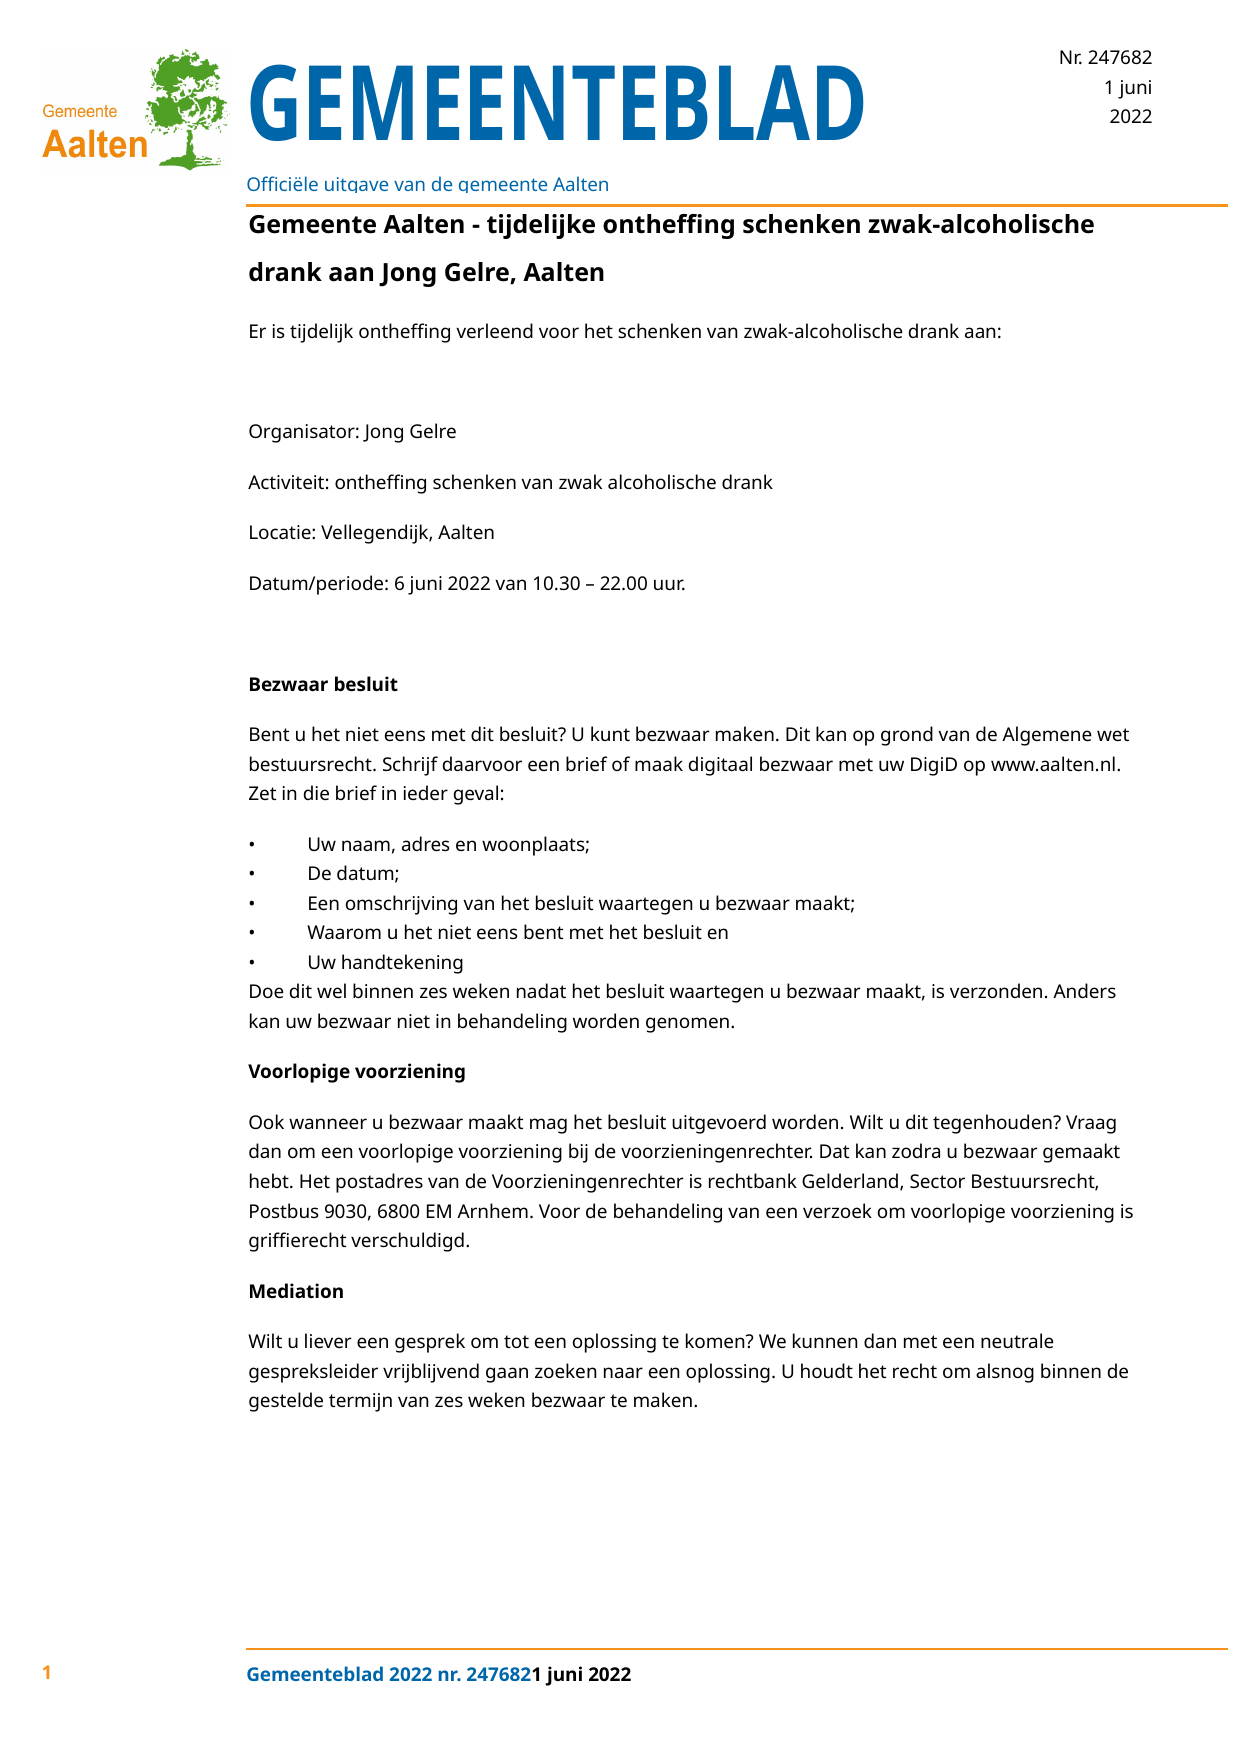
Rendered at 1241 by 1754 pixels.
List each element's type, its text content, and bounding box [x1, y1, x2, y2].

list Uw handtekening [248, 949, 1152, 975]
list Uw naam, adres en woonplaats; [248, 831, 1152, 857]
text Doe dit wel binnen zes weken nadat het besluit waartegen u bezwaar maakt, is verzonden. Anders kan uw bezwaar niet in behandeling worden genomen. [248, 979, 1152, 1034]
text Organisator: Jong Gelre [248, 419, 1152, 444]
text Voorlopige voorziening [248, 1059, 1152, 1084]
list Een omschrijving van het besluit waartegen u bezwaar maakt; [248, 890, 1152, 916]
text Locatie: Vellegendijk, Aalten [248, 519, 1152, 545]
text Activiteit: ontheffing schenken van zwak alcoholische drank [248, 469, 1152, 495]
text Wilt u liever een gesprek om tot een oplossing te komen? We kunnen dan met een neutrale gespreksleider vrijblijvend gaan zoeken naar een oplossing. U houdt het recht om alsnog binnen de gestelde termijn van zes weken bezwaar te maken. [248, 1328, 1152, 1413]
text Bent u het niet eens met dit besluit? U kunt bezwaar maken. Dit kan op grond van de Algemene wet bestuursrecht. Schrijf daarvoor een brief of maak digitaal bezwaar met uw DigiD op www.aalten.nl. Zet in die brief in ieder geval: [248, 721, 1152, 806]
list De datum; [248, 860, 1152, 886]
text Bezwaar besluit [248, 671, 1152, 697]
text Mediation [248, 1278, 1152, 1304]
text Ook wanneer u bezwaar maakt mag het besluit uitgevoerd worden. Wilt u dit tegenhouden? Vraag dan om een voorlopige voorziening bij de voorzieningenrechter. Dat kan zodra u bezwaar gemaakt hebt. Het postadres van de Voorzieningenrechter is rechtbank Gelderland, Sector Bestuursrecht, Postbus 9030, 6800 EM Arnhem. Voor de behandeling van een verzoek om voorlopige voorziening is griffierecht verschuldigd. [248, 1109, 1152, 1253]
picture [41, 47, 231, 172]
text Datum/periode: 6 juni 2022 van 10.30 – 22.00 uur. [248, 570, 1152, 596]
text Gemeente Aalten - tijdelijke ontheffing schenken zwak-alcoholische drank aan Jong Gelre, Aalten [248, 207, 1152, 288]
text Er is tijdelijk ontheffing verleend voor het schenken van zwak-alcoholische drank aan: [248, 318, 1152, 344]
list Waarom u het niet eens bent met het besluit en [248, 919, 1152, 945]
